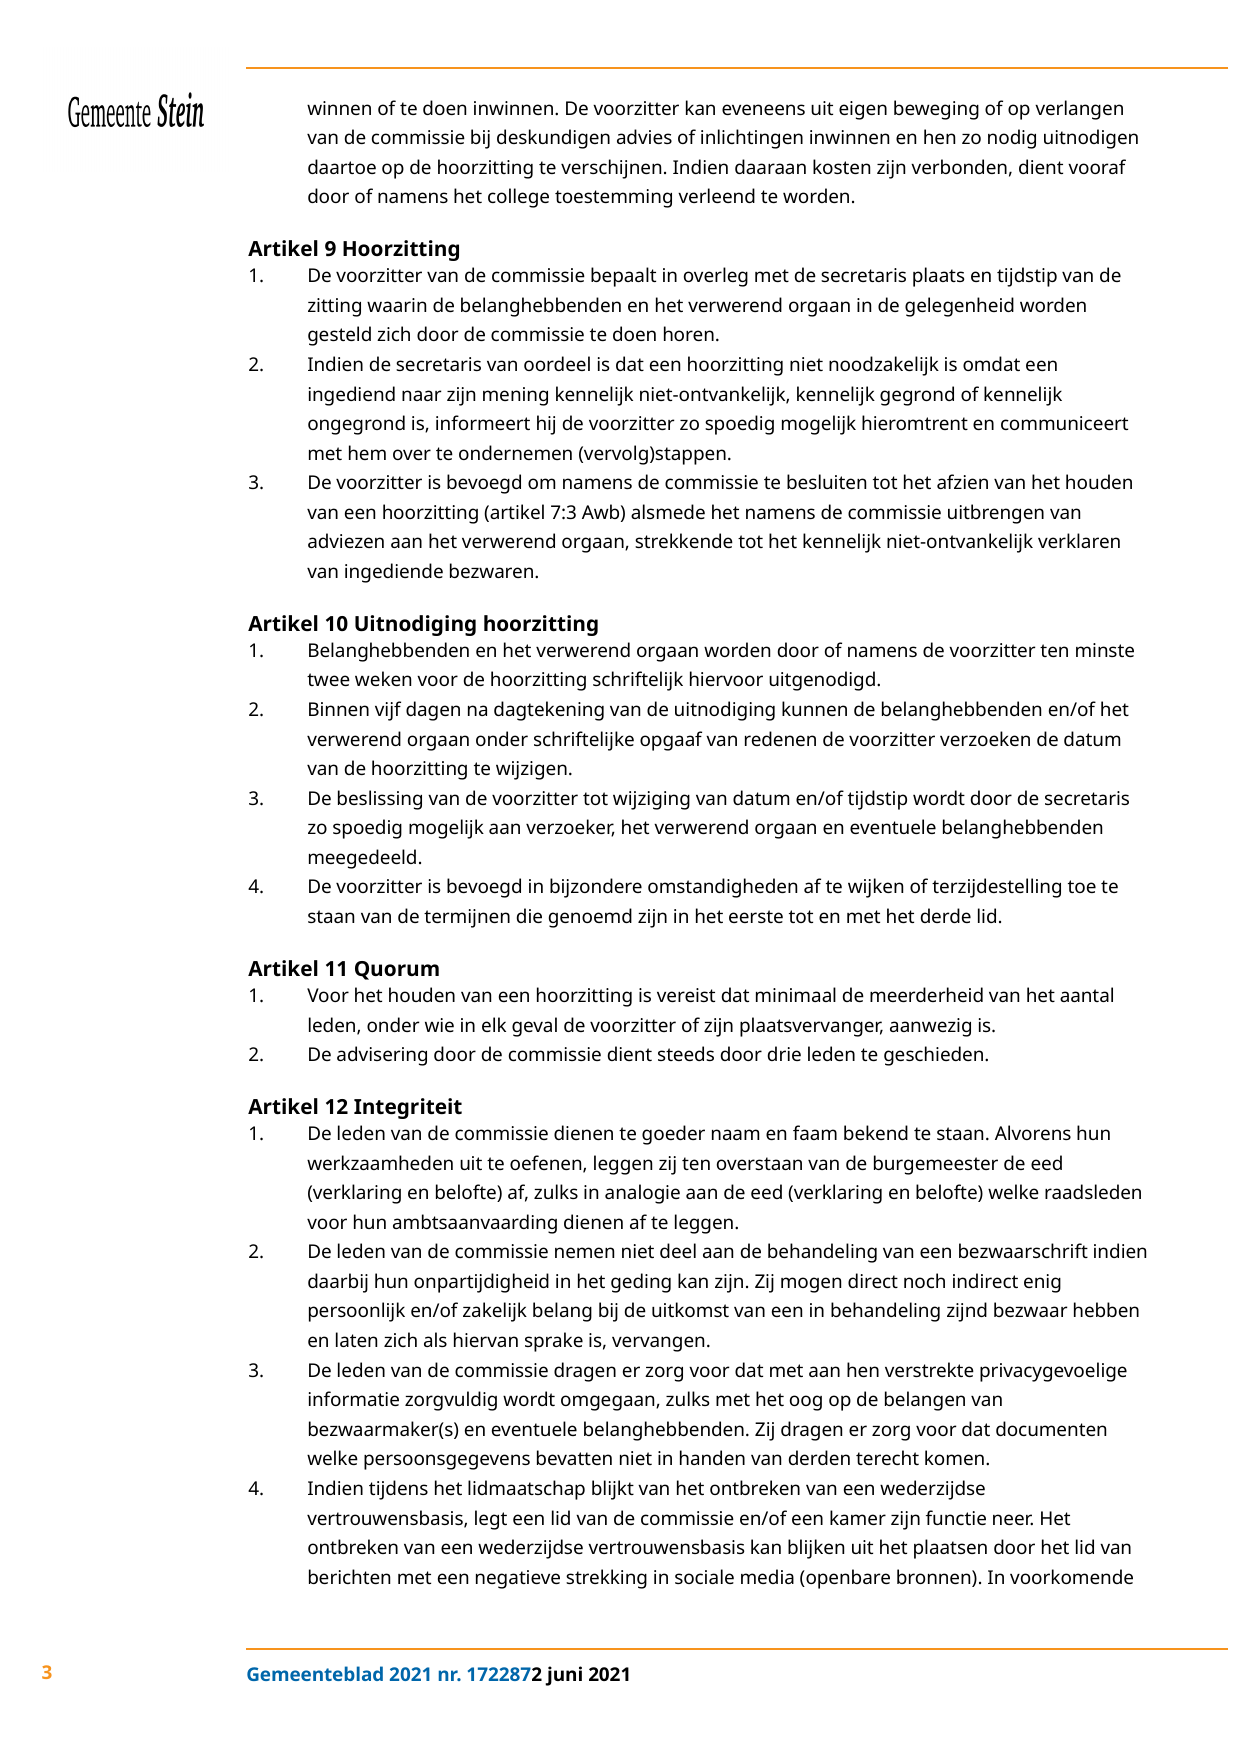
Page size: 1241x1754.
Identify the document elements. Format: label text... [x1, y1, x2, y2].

list Indien de secretaris van oordeel is dat een hoorzitting niet noodzakelijk is omdat een ingediend naar zijn mening kennelijk niet-ontvankelijk, kennelijk gegrond of kennelijk ongegrond is, informeert hij de voorzitter zo spoedig mogelijk hieromtrent en communiceert met hem over te ondernemen (vervolg)stappen. [248, 351, 1152, 466]
list De leden van de commissie dienen te goeder naam en faam bekend te staan. Alvorens hun werkzaamheden uit te oefenen, leggen zij ten overstaan van de burgemeester de eed (verklaring en belofte) af, zulks in analogie aan de eed (verklaring en belofte) welke raadsleden voor hun ambtsaanvaarding dienen af te leggen. [248, 1120, 1152, 1235]
list De voorzitter van de commissie bepaalt in overleg met de secretaris plaats en tijdstip van de zitting waarin de belanghebbenden en het verwerend orgaan in de gelegenheid worden gesteld zich door de commissie te doen horen. [248, 262, 1152, 347]
text Artikel 10 Uitnodiging hoorzitting [248, 609, 1152, 637]
list De voorzitter is bevoegd om namens de commissie te besluiten tot het afzien van het houden van een hoorzitting (artikel 7:3 Awb) alsmede het namens de commissie uitbrengen van adviezen aan het verwerend orgaan, strekkende tot het kennelijk niet-ontvankelijk verklaren van ingediende bezwaren. [248, 469, 1152, 584]
list Binnen vijf dagen na dagtekening van de uitnodiging kunnen de belanghebbenden en/of het verwerend orgaan onder schriftelijke opgaaf van redenen de voorzitter verzoeken de datum van de hoorzitting te wijzigen. [248, 696, 1152, 781]
text Artikel 9 Hoorzitting [248, 234, 1152, 262]
list Indien tijdens het lidmaatschap blijkt van het ontbreken van een wederzijdse vertrouwensbasis, legt een lid van de commissie en/of een kamer zijn functie neer. Het ontbreken van een wederzijdse vertrouwensbasis kan blijken uit het plaatsen door het lid van berichten met een negatieve strekking in sociale media (openbare bronnen). In voorkomende [248, 1475, 1152, 1590]
list Belanghebbenden en het verwerend orgaan worden door of namens de voorzitter ten minste twee weken voor de hoorzitting schriftelijk hiervoor uitgenodigd. [248, 637, 1152, 692]
list De advisering door de commissie dient steeds door drie leden te geschieden. [248, 1041, 1152, 1067]
list De leden van de commissie nemen niet deel aan de behandeling van een bezwaarschrift indien daarbij hun onpartijdigheid in het geding kan zijn. Zij mogen direct noch indirect enig persoonlijk en/of zakelijk belang bij de uitkomst van een in behandeling zijnd bezwaar hebben en laten zich als hiervan sprake is, vervangen. [248, 1238, 1152, 1353]
list De voorzitter is bevoegd in bijzondere omstandigheden af te wijken of terzijdestelling toe te staan van de termijnen die genoemd zijn in het eerste tot en met het derde lid. [248, 874, 1152, 929]
picture [41, 47, 231, 172]
text Artikel 11 Quorum [248, 954, 1152, 982]
text Artikel 12 Integriteit [248, 1092, 1152, 1120]
list Voor het houden van een hoorzitting is vereist dat minimaal de meerderheid van het aantal leden, onder wie in elk geval de voorzitter of zijn plaatsvervanger, aanwezig is. [248, 982, 1152, 1037]
list winnen of te doen inwinnen. De voorzitter kan eveneens uit eigen beweging of op verlangen van de commissie bij deskundigen advies of inlichtingen inwinnen en hen zo nodig uitnodigen daartoe op de hoorzitting te verschijnen. Indien daaraan kosten zijn verbonden, dient vooraf door of namens het college toestemming verleend te worden. [248, 95, 1152, 209]
list De leden van de commissie dragen er zorg voor dat met aan hen verstrekte privacygevoelige informatie zorgvuldig wordt omgegaan, zulks met het oog op de belangen van bezwaarmaker(s) en eventuele belanghebbenden. Zij dragen er zorg voor dat documenten welke persoonsgegevens bevatten niet in handen van derden terecht komen. [248, 1357, 1152, 1471]
list De beslissing van de voorzitter tot wijziging van datum en/of tijdstip wordt door de secretaris zo spoedig mogelijk aan verzoeker, het verwerend orgaan en eventuele belanghebbenden meegedeeld. [248, 785, 1152, 870]
